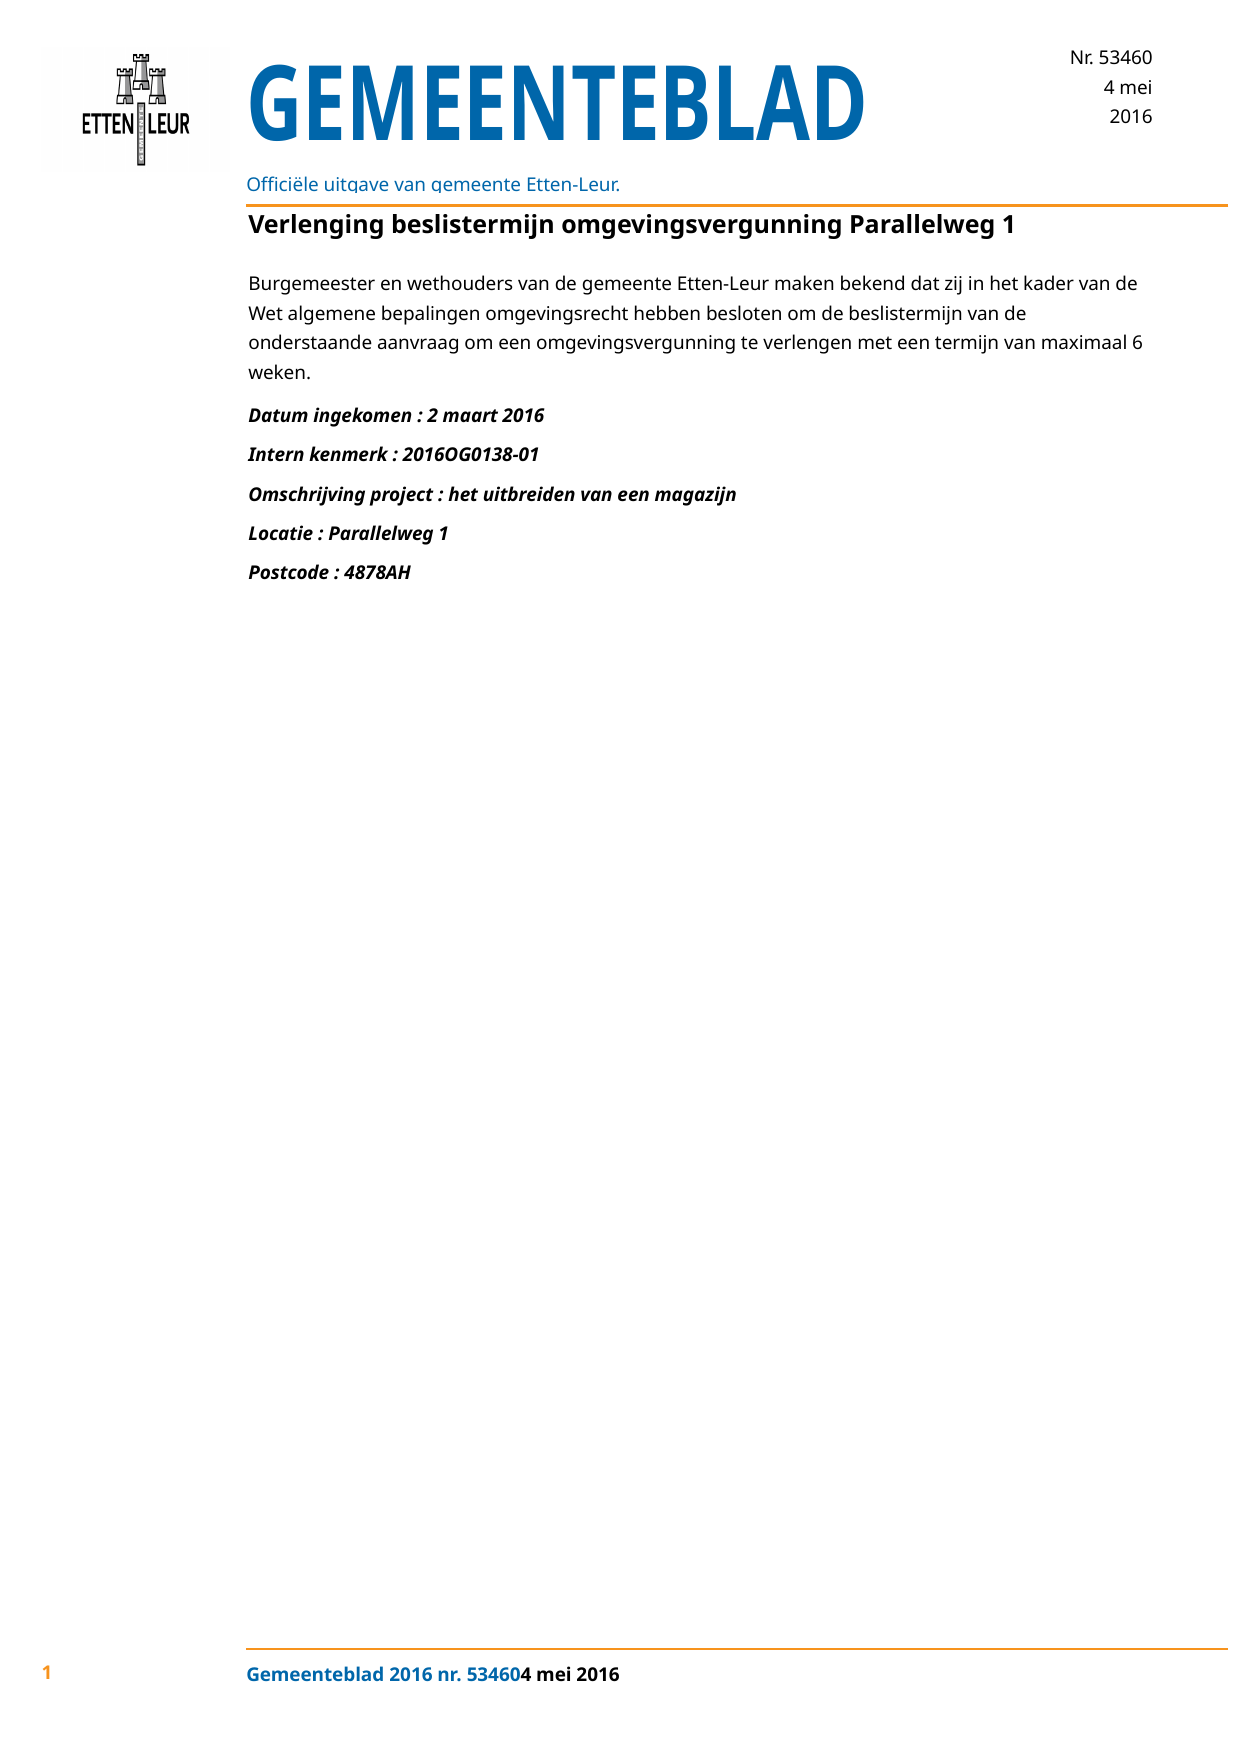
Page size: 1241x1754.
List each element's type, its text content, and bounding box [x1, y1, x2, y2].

text Locatie : Parallelweg 1 [248, 520, 1152, 546]
text Verlenging beslistermijn omgevingsvergunning Parallelweg 1 [248, 207, 1152, 241]
text Omschrijving project : het uitbreiden van een magazijn [248, 481, 1152, 506]
text Postcode : 4878AH [248, 559, 1152, 585]
text Intern kenmerk : 2016OG0138-01 [248, 441, 1152, 467]
text Datum ingekomen : 2 maart 2016 [248, 402, 1152, 428]
picture [41, 47, 231, 172]
text Burgemeester en wethouders van de gemeente Etten-Leur maken bekend dat zij in het kader van de Wet algemene bepalingen omgevingsrecht hebben besloten om de beslistermijn van de onderstaande aanvraag om een omgevingsvergunning te verlengen met een termijn van maximaal 6 weken. [248, 270, 1152, 385]
